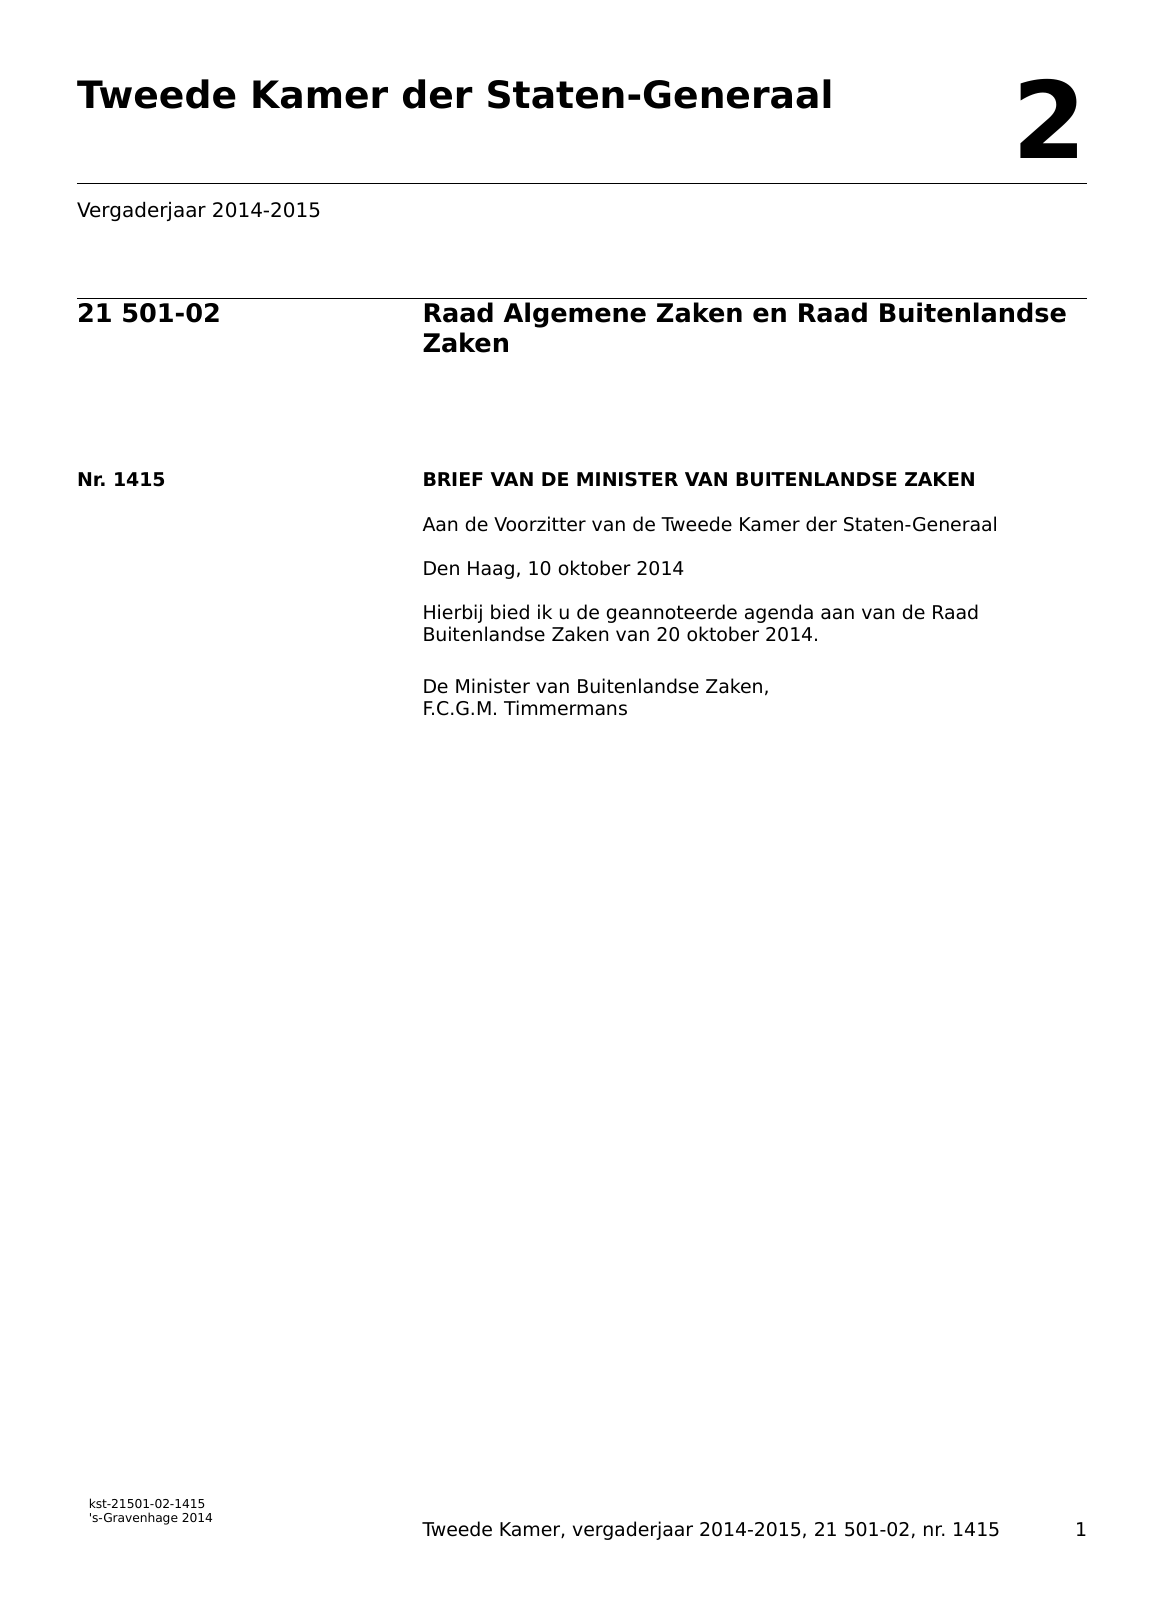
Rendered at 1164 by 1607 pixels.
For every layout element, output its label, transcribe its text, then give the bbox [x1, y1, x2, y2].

text De Minister van Buitenlandse Zaken, F.C.G.M. Timmermans [422, 676, 1087, 720]
subtitle Nr. 1415 BRIEF VAN DE MINISTER VAN BUITENLANDSE ZAKEN [77, 469, 1087, 491]
subtitle 21 501-02 Raad Algemene Zaken en Raad Buitenlandse Zaken [77, 299, 1087, 358]
text kst-21501-02-1415 [88, 1497, 323, 1511]
text Aan de Voorzitter van de Tweede Kamer der Staten-Generaal [422, 513, 1087, 536]
table_header 2 [886, 59, 1087, 183]
table_cell Vergaderjaar 2014-2015 [77, 184, 1087, 298]
text Hierbij bied ik u de geannoteerde agenda aan van de Raad Buitenlandse Zaken van 20 oktober 2014. [422, 602, 1087, 646]
text Den Haag, 10 oktober 2014 [422, 558, 1087, 580]
table_header Tweede Kamer der Staten-Generaal [77, 59, 886, 183]
text 's-Gravenhage 2014 [88, 1511, 323, 1525]
